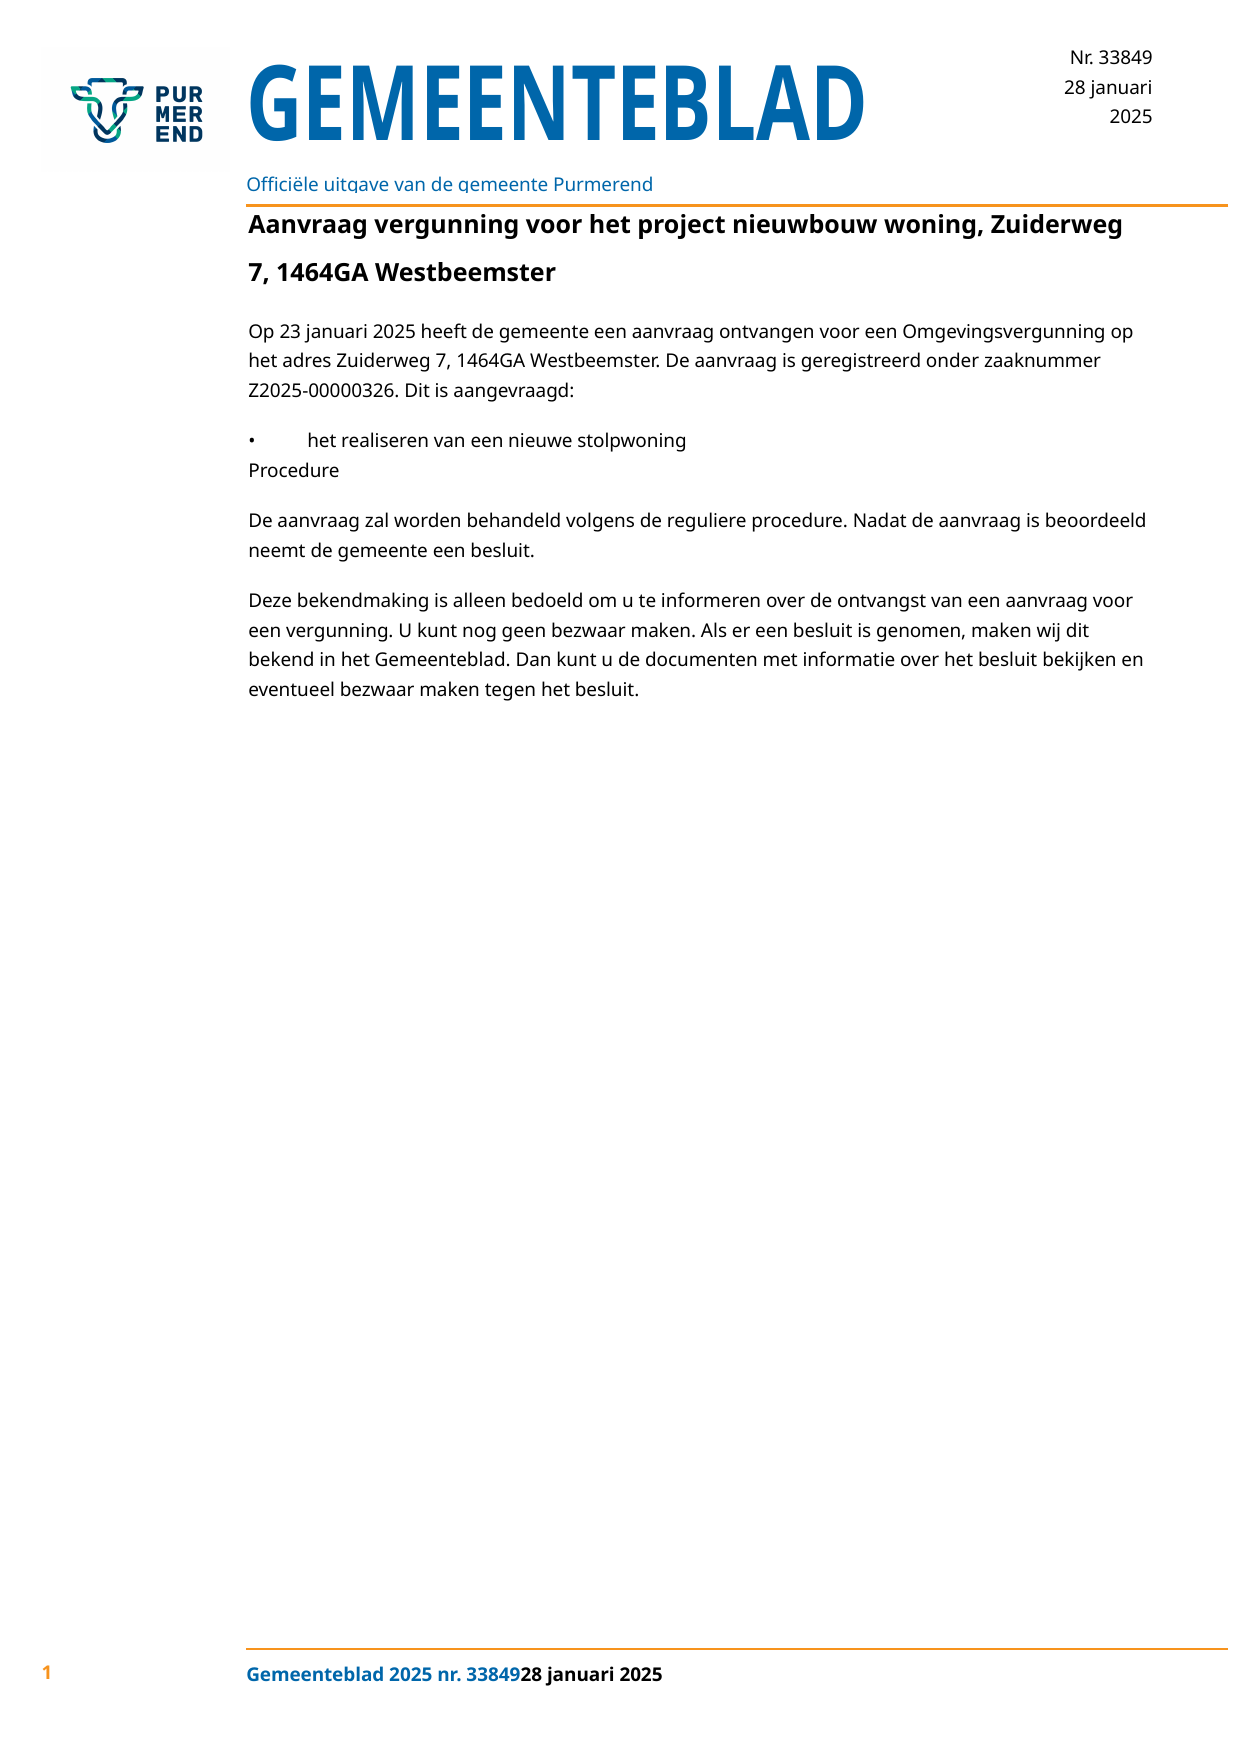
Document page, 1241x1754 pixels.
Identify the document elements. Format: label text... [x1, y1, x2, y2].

text Aanvraag vergunning voor het project nieuwbouw woning, Zuiderweg 7, 1464GA Westbeemster [248, 207, 1152, 288]
text Deze bekendmaking is alleen bedoeld om u te informeren over de ontvangst van een aanvraag voor een vergunning. U kunt nog geen bezwaar maken. Als er een besluit is genomen, maken wij dit bekend in het Gemeenteblad. Dan kunt u de documenten met informatie over het besluit bekijken en eventueel bezwaar maken tegen het besluit. [248, 587, 1152, 702]
text Op 23 januari 2025 heeft de gemeente een aanvraag ontvangen voor een Omgevingsvergunning op het adres Zuiderweg 7, 1464GA Westbeemster. De aanvraag is geregistreerd onder zaaknummer Z2025-00000326. Dit is aangevraagd: [248, 318, 1152, 403]
list het realiseren van een nieuwe stolpwoning [248, 427, 1152, 453]
text Procedure [248, 457, 1152, 483]
picture [41, 47, 231, 172]
text De aanvraag zal worden behandeld volgens de reguliere procedure. Nadat de aanvraag is beoordeeld neemt de gemeente een besluit. [248, 507, 1152, 563]
